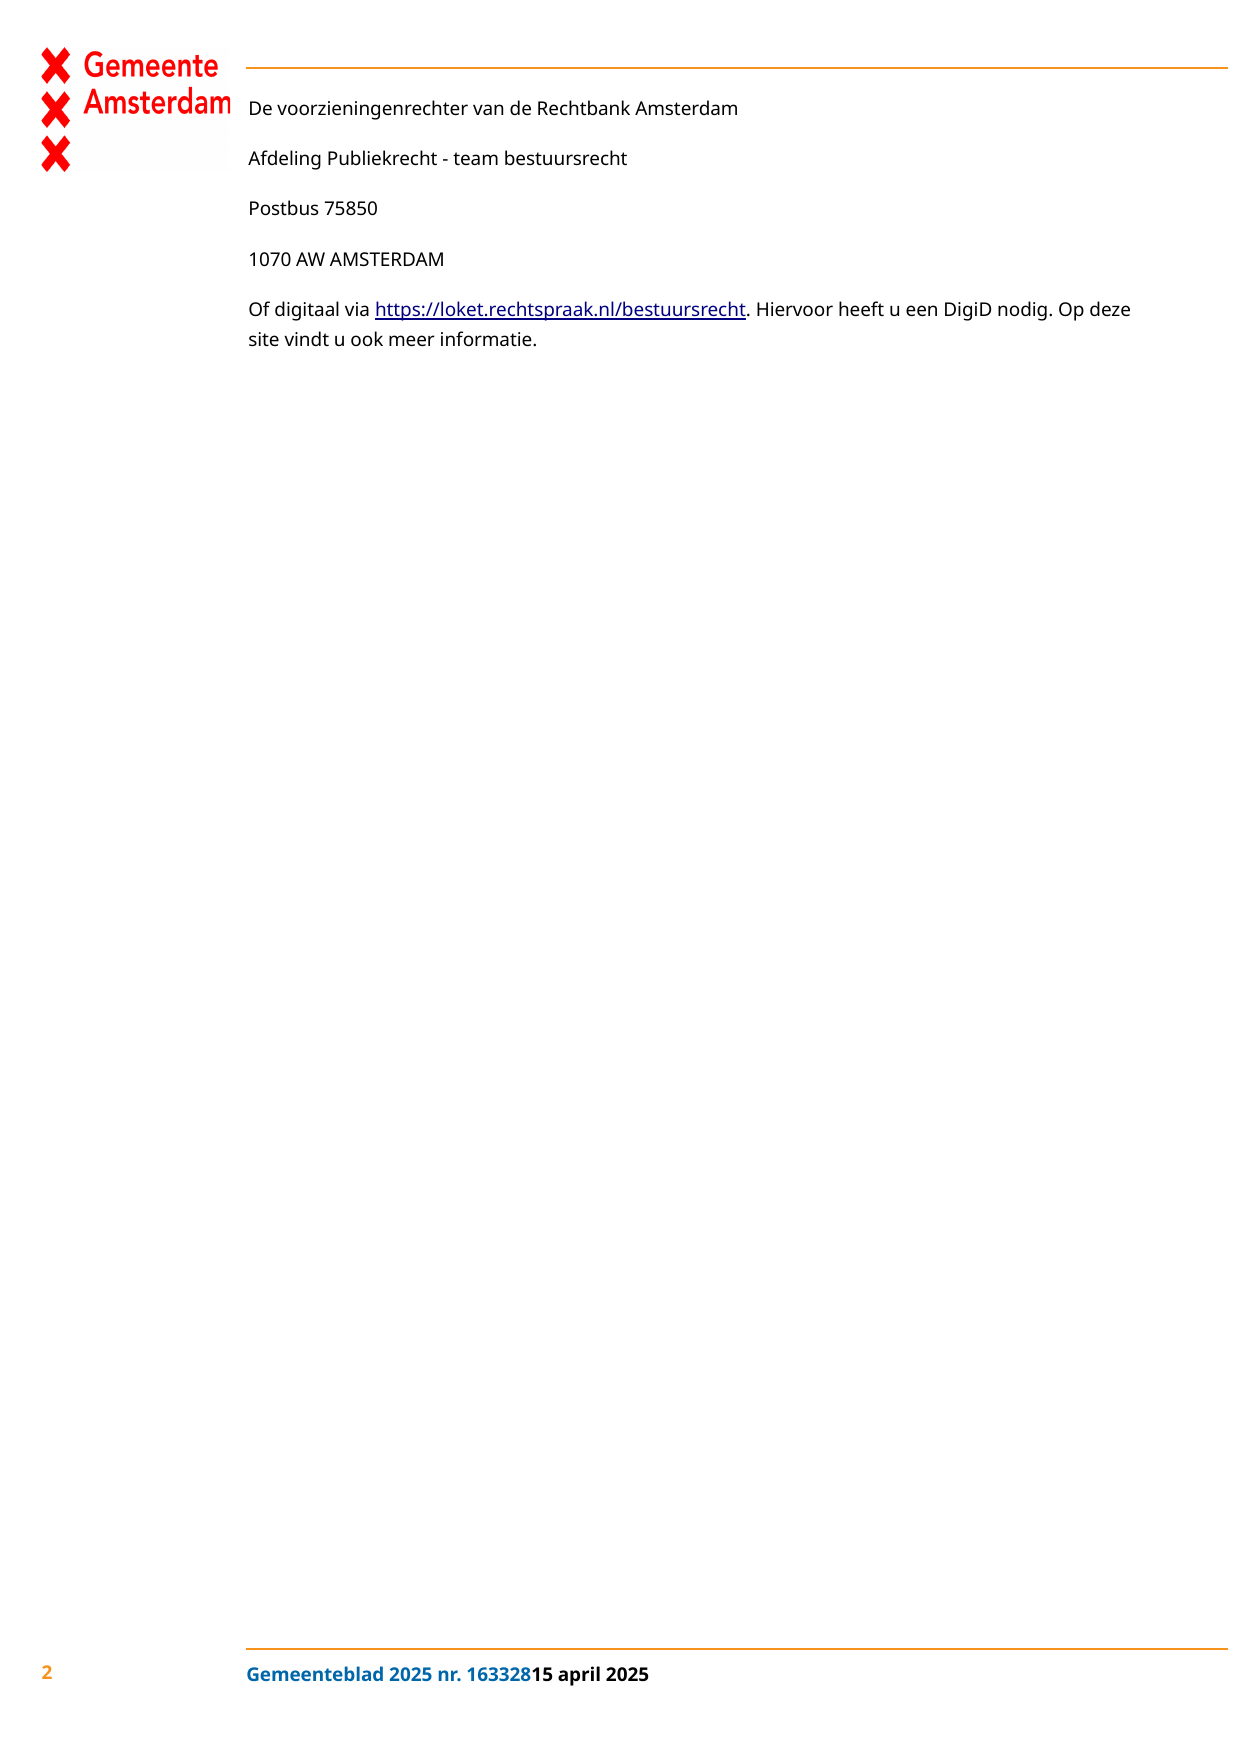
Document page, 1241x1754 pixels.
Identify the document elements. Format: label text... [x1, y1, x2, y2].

text Afdeling Publiekrecht - team bestuursrecht [248, 145, 1152, 171]
text De voorzieningenrechter van de Rechtbank Amsterdam [248, 95, 1152, 121]
text 1070 AW AMSTERDAM [248, 246, 1152, 272]
text Postbus 75850 [248, 196, 1152, 221]
text Of digitaal via https://loket.rechtspraak.nl/bestuursrecht. Hiervoor heeft u een DigiD nodig. Op deze site vindt u ook meer informatie. [248, 296, 1152, 352]
picture [41, 47, 231, 172]
